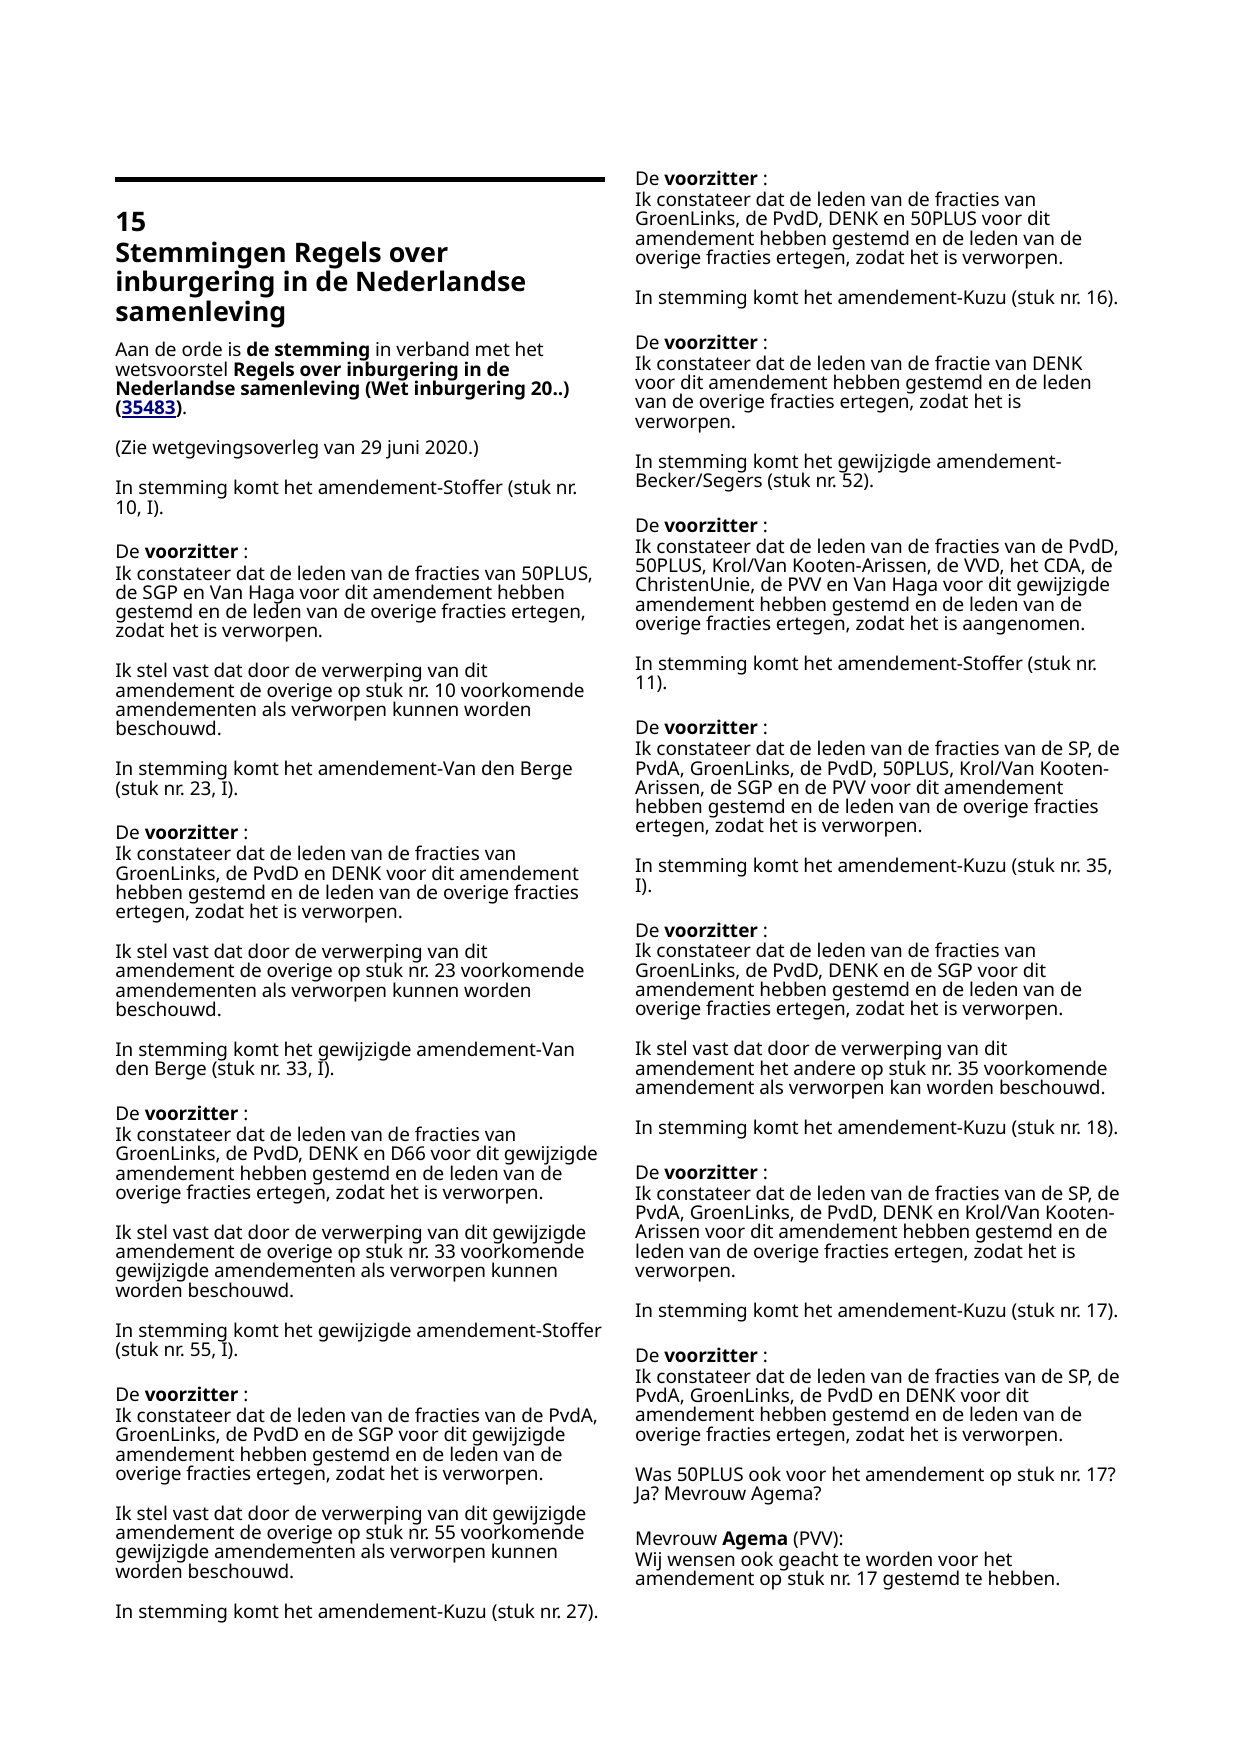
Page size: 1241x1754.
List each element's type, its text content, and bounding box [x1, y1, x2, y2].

text Ik constateer dat de leden van de fracties van GroenLinks, de PvdD, DENK en D66 voor dit gewijzigde amendement hebben gestemd en de leden van de overige fracties ertegen, zodat het is verworpen. [115, 1126, 605, 1203]
text In stemming komt het amendement-Kuzu (stuk nr. 18). [635, 1119, 1125, 1138]
text Ik stel vast dat door de verwerping van dit amendement het andere op stuk nr. 35 voorkomende amendement als verworpen kan worden beschouwd. [635, 1040, 1125, 1098]
text Aan de orde is de stemming in verband met het wetsvoorstel Regels over inburgering in de Nederlandse samenleving (Wet inburgering 20..) (35483). [115, 341, 605, 418]
text Ik stel vast dat door de verwerping van dit amendement de overige op stuk nr. 23 voorkomende amendementen als verworpen kunnen worden beschouwd. [115, 943, 605, 1020]
text Mevrouw Agema (PVV): [635, 1525, 1125, 1551]
text Ik constateer dat de leden van de fracties van GroenLinks, de PvdD, DENK en 50PLUS voor dit amendement hebben gestemd en de leden van de overige fracties ertegen, zodat het is verworpen. [635, 191, 1125, 268]
text De voorzitter : [115, 539, 605, 564]
text In stemming komt het gewijzigde amendement-Becker/Segers (stuk nr. 52). [635, 453, 1125, 491]
text De voorzitter : [635, 1342, 1125, 1368]
text Ik constateer dat de leden van de fracties van de PvdD, 50PLUS, Krol/Van Kooten-Arissen, de VVD, het CDA, de ChristenUnie, de PVV en Van Haga voor dit gewijzigde amendement hebben gestemd en de leden van de overige fracties ertegen, zodat het is aangenomen. [635, 538, 1125, 634]
text In stemming komt het amendement-Stoffer (stuk nr. 11). [635, 655, 1125, 694]
text Was 50PLUS ook voor het amendement op stuk nr. 17? Ja? Mevrouw Agema? [635, 1466, 1125, 1504]
text Wij wensen ook geacht te worden voor het amendement op stuk nr. 17 gestemd te hebben. [635, 1551, 1125, 1589]
text Ik constateer dat de leden van de fracties van de SP, de PvdA, GroenLinks, de PvdD, 50PLUS, Krol/Van Kooten-Arissen, de SGP en de PVV voor dit amendement hebben gestemd en de leden van de overige fracties ertegen, zodat het is verworpen. [635, 740, 1125, 837]
text In stemming komt het amendement-Stoffer (stuk nr. 10, I). [115, 479, 605, 518]
text Ik constateer dat de leden van de fracties van de SP, de PvdA, GroenLinks, de PvdD en DENK voor dit amendement hebben gestemd en de leden van de overige fracties ertegen, zodat het is verworpen. [635, 1368, 1125, 1445]
text De voorzitter : [635, 1159, 1125, 1185]
text Ik constateer dat de leden van de fracties van 50PLUS, de SGP en Van Haga voor dit amendement hebben gestemd en de leden van de overige fracties ertegen, zodat het is verworpen. [115, 564, 605, 642]
text In stemming komt het gewijzigde amendement-Stoffer (stuk nr. 55, I). [115, 1322, 605, 1360]
text De voorzitter : [635, 714, 1125, 740]
text In stemming komt het amendement-Kuzu (stuk nr. 16). [635, 289, 1125, 308]
text Ik constateer dat de leden van de fracties van de PvdA, GroenLinks, de PvdD en de SGP voor dit gewijzigde amendement hebben gestemd en de leden van de overige fracties ertegen, zodat het is verworpen. [115, 1407, 605, 1484]
text In stemming komt het amendement-Kuzu (stuk nr. 35, I). [635, 857, 1125, 896]
text De voorzitter : [115, 819, 605, 845]
text Ik constateer dat de leden van de fractie van DENK voor dit amendement hebben gestemd en de leden van de overige fracties ertegen, zodat het is verworpen. [635, 355, 1125, 432]
text In stemming komt het amendement-Kuzu (stuk nr. 27). [115, 1603, 605, 1622]
text Ik stel vast dat door de verwerping van dit amendement de overige op stuk nr. 10 voorkomende amendementen als verworpen kunnen worden beschouwd. [115, 662, 605, 739]
text De voorzitter : [635, 329, 1125, 355]
text (Zie wetgevingsoverleg van 29 juni 2020.) [115, 439, 605, 458]
text In stemming komt het amendement-Kuzu (stuk nr. 17). [635, 1302, 1125, 1321]
text In stemming komt het amendement-Van den Berge (stuk nr. 23, I). [115, 760, 605, 799]
text Stemmingen Regels over inburgering in de Nederlandse samenleving [115, 239, 605, 341]
text In stemming komt het gewijzigde amendement-Van den Berge (stuk nr. 33, I). [115, 1041, 605, 1079]
text De voorzitter : [115, 1381, 605, 1407]
text De voorzitter : [115, 1100, 605, 1126]
text De voorzitter : [635, 917, 1125, 942]
text Ik constateer dat de leden van de fracties van de SP, de PvdA, GroenLinks, de PvdD, DENK en Krol/Van Kooten-Arissen voor dit amendement hebben gestemd en de leden van de overige fracties ertegen, zodat het is verworpen. [635, 1185, 1125, 1281]
text De voorzitter : [635, 165, 1125, 191]
text Ik constateer dat de leden van de fracties van GroenLinks, de PvdD en DENK voor dit amendement hebben gestemd en de leden van de overige fracties ertegen, zodat het is verworpen. [115, 845, 605, 922]
text Ik constateer dat de leden van de fracties van GroenLinks, de PvdD, DENK en de SGP voor dit amendement hebben gestemd en de leden van de overige fracties ertegen, zodat het is verworpen. [635, 942, 1125, 1019]
text Ik stel vast dat door de verwerping van dit gewijzigde amendement de overige op stuk nr. 55 voorkomende gewijzigde amendementen als verworpen kunnen worden beschouwd. [115, 1505, 605, 1582]
text Ik stel vast dat door de verwerping van dit gewijzigde amendement de overige op stuk nr. 33 voorkomende gewijzigde amendementen als verworpen kunnen worden beschouwd. [115, 1224, 605, 1301]
text De voorzitter : [635, 512, 1125, 538]
text 15 [115, 203, 605, 239]
